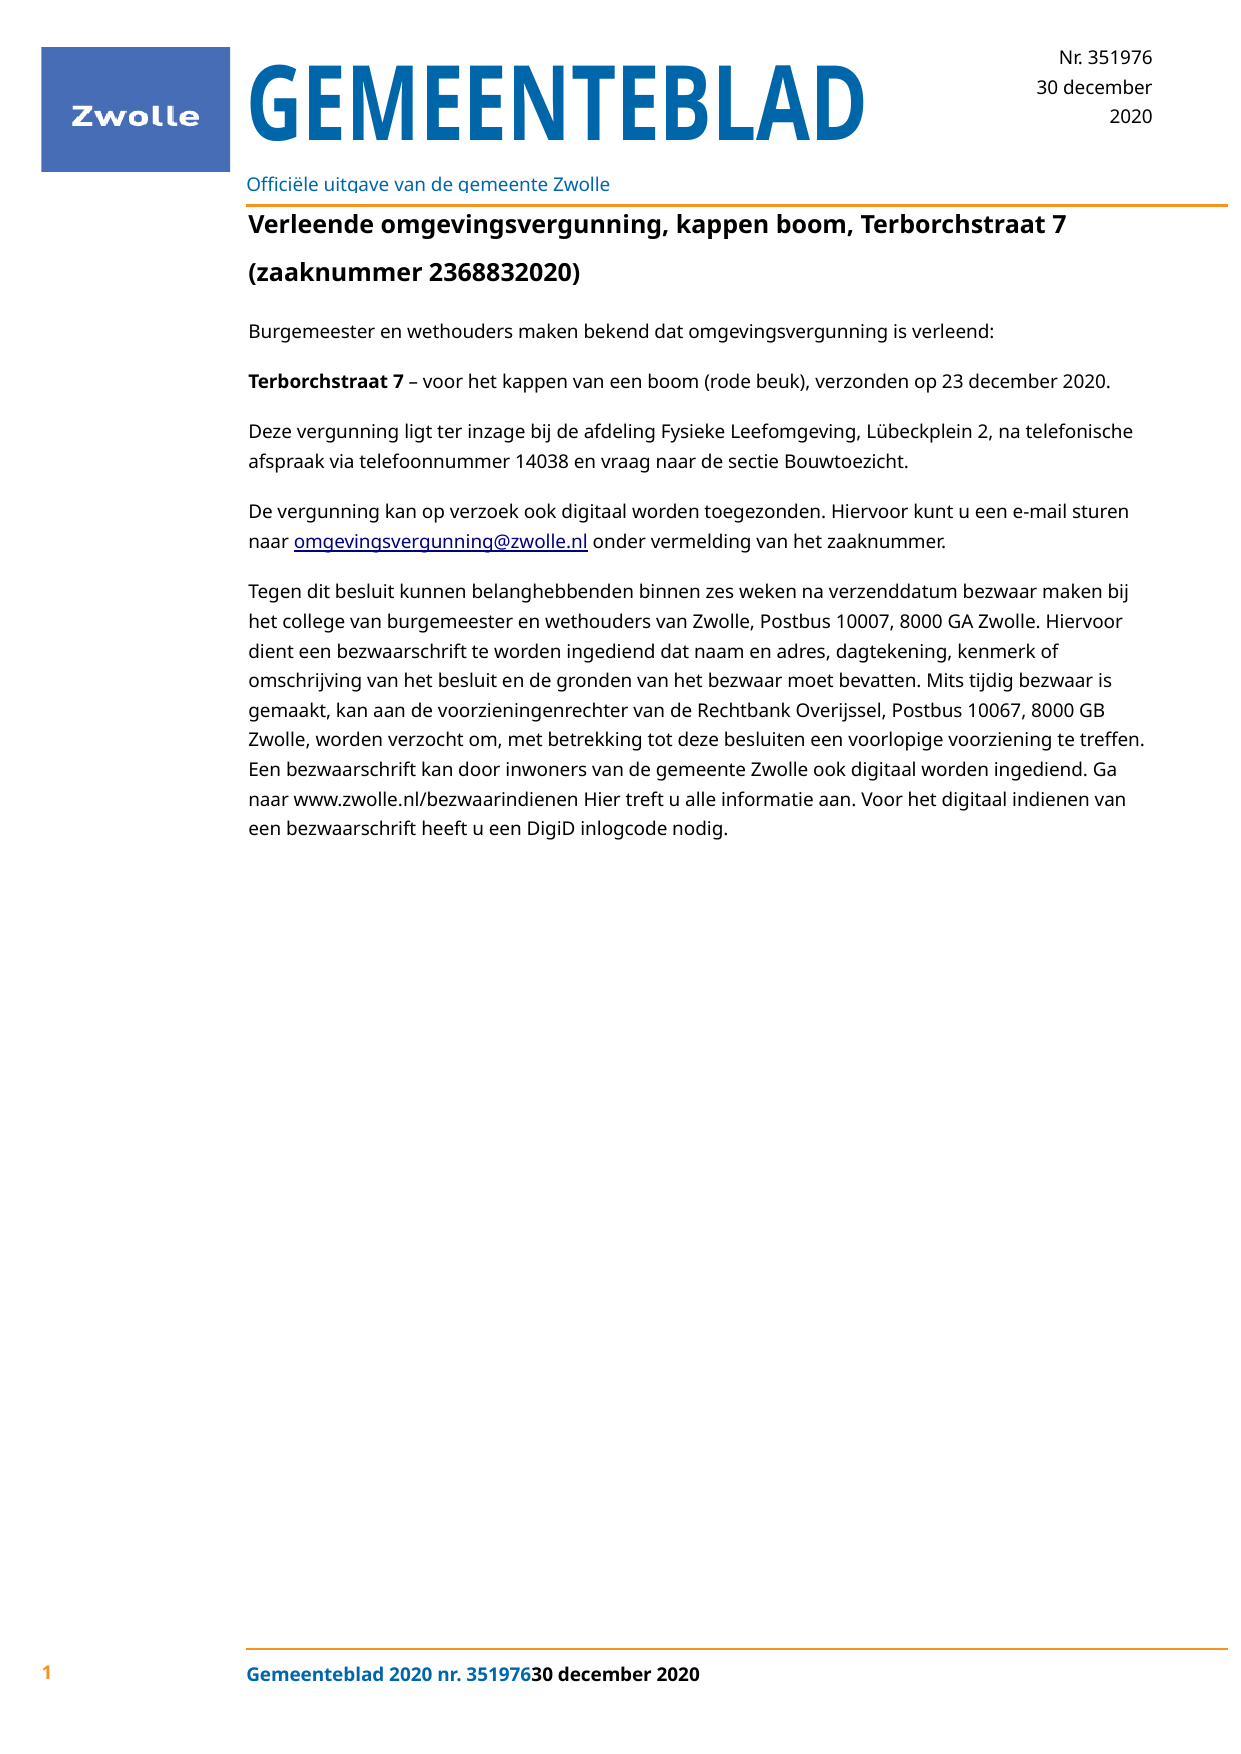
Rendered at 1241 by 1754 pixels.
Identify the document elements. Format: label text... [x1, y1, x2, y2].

text Tegen dit besluit kunnen belanghebbenden binnen zes weken na verzenddatum bezwaar maken bij het college van burgemeester en wethouders van Zwolle, Postbus 10007, 8000 GA Zwolle. Hiervoor dient een bezwaarschrift te worden ingediend dat naam en adres, dagtekening, kenmerk of omschrijving van het besluit en de gronden van het bezwaar moet bevatten. Mits tijdig bezwaar is gemaakt, kan aan de voorzieningenrechter van de Rechtbank Overijssel, Postbus 10067, 8000 GB Zwolle, worden verzocht om, met betrekking tot deze besluiten een voorlopige voorziening te treffen. Een bezwaarschrift kan door inwoners van de gemeente Zwolle ook digitaal worden ingediend. Ga naar www.zwolle.nl/bezwaarindienen Hier treft u alle informatie aan. Voor het digitaal indienen van een bezwaarschrift heeft u een DigiD inlogcode nodig. [248, 579, 1152, 841]
text Verleende omgevingsvergunning, kappen boom, Terborchstraat 7 (zaaknummer 2368832020) [248, 207, 1152, 288]
text Terborchstraat 7 – voor het kappen van een boom (rode beuk), verzonden op 23 december 2020. [248, 368, 1152, 394]
text Burgemeester en wethouders maken bekend dat omgevingsvergunning is verleend: [248, 318, 1152, 344]
text Deze vergunning ligt ter inzage bij de afdeling Fysieke Leefomgeving, Lübeckplein 2, na telefonische afspraak via telefoonnummer 14038 en vraag naar de sectie Bouwtoezicht. [248, 419, 1152, 474]
text De vergunning kan op verzoek ook digitaal worden toegezonden. Hiervoor kunt u een e-mail sturen naar omgevingsvergunning@zwolle.nl onder vermelding van het zaaknummer. [248, 499, 1152, 554]
picture [41, 47, 231, 172]
